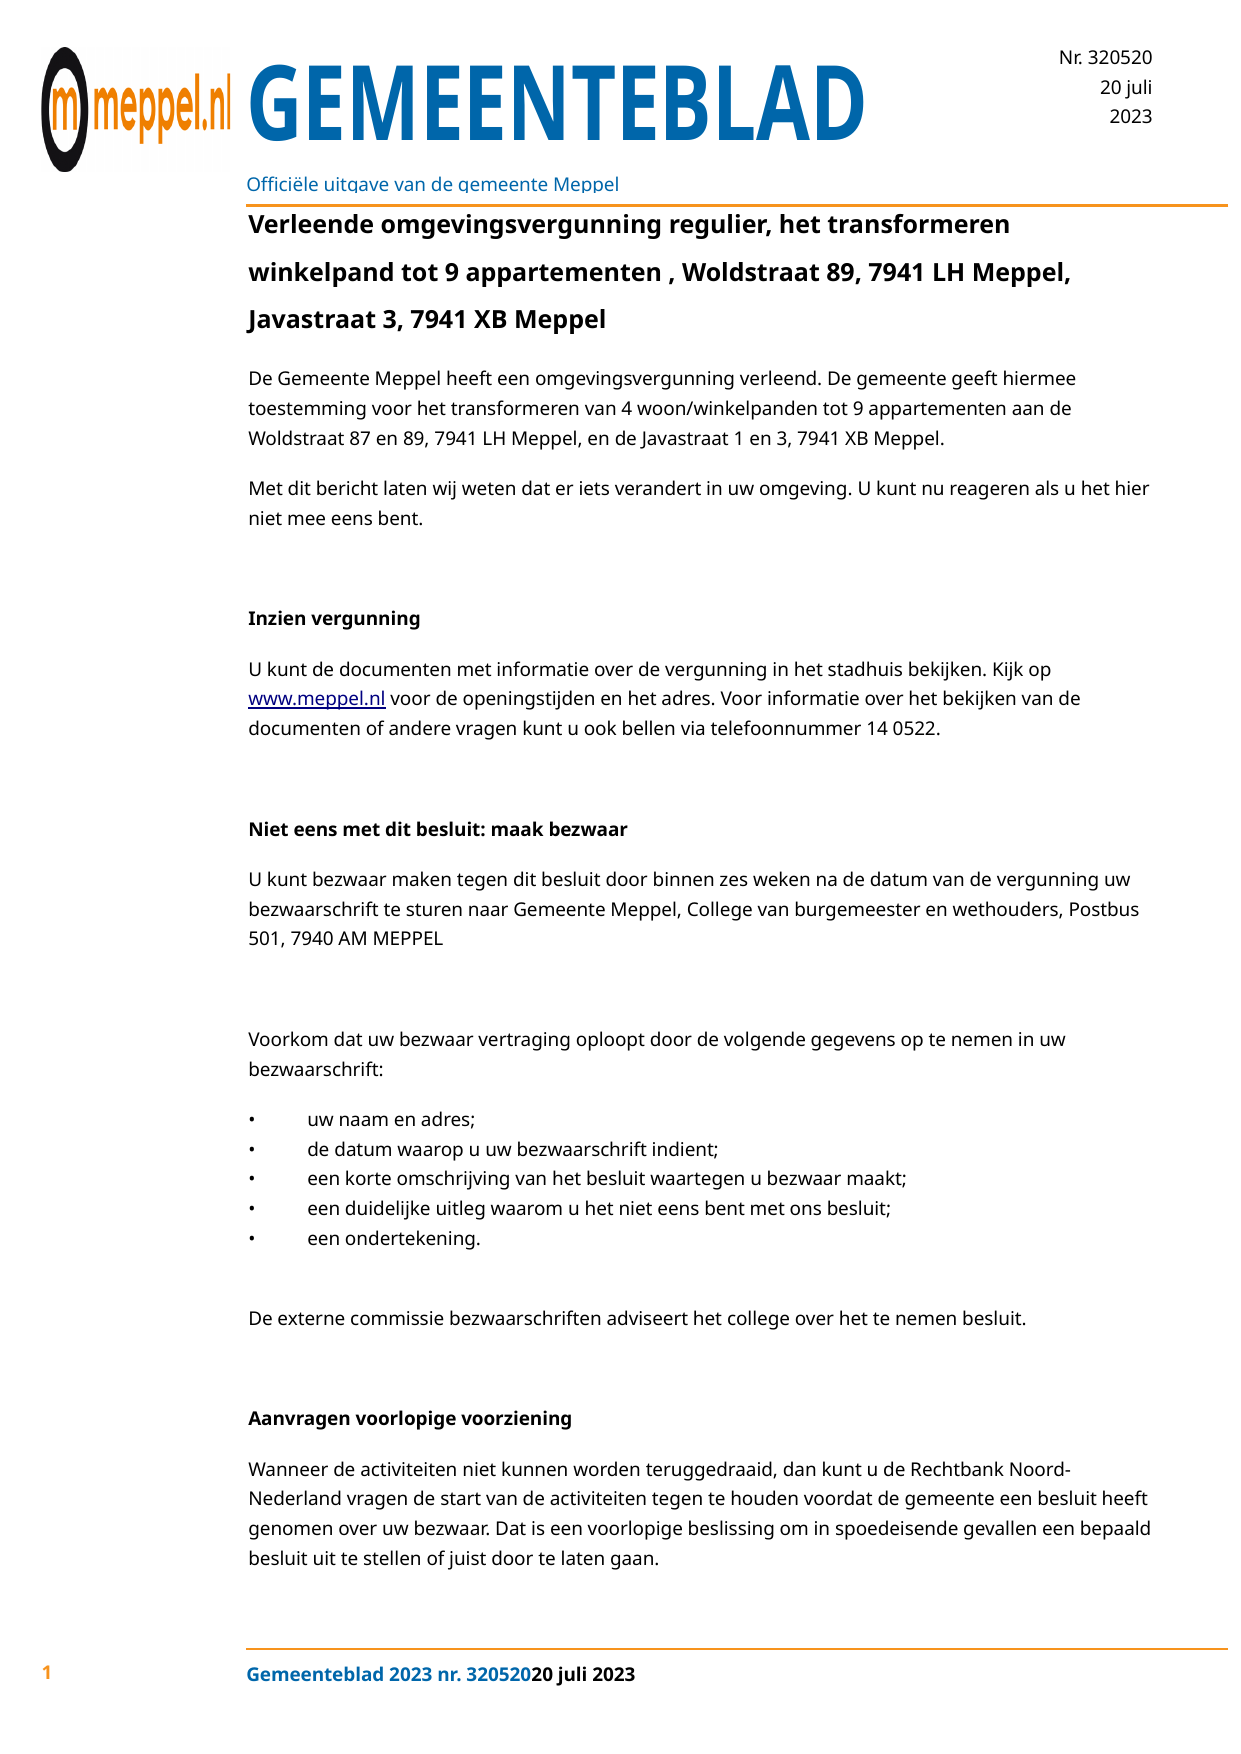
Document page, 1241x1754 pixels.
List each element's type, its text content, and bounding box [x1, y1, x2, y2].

text Verleende omgevingsvergunning regulier, het transformeren winkelpand tot 9 appartementen , Woldstraat 89, 7941 LH Meppel, Javastraat 3, 7941 XB Meppel [248, 207, 1152, 336]
text Niet eens met dit besluit: maak bezwaar [248, 816, 1152, 842]
text De Gemeente Meppel heeft een omgevingsvergunning verleend. De gemeente geeft hiermee toestemming voor het transformeren van 4 woon/winkelpanden tot 9 appartementen aan de Woldstraat 87 en 89, 7941 LH Meppel, en de Javastraat 1 en 3, 7941 XB Meppel. [248, 366, 1152, 450]
text U kunt bezwaar maken tegen dit besluit door binnen zes weken na de datum van de vergunning uw bezwaarschrift te sturen naar Gemeente Meppel, College van burgemeester en wethouders, Postbus 501, 7940 AM MEPPEL [248, 866, 1152, 951]
text Aanvragen voorlopige voorziening [248, 1406, 1152, 1431]
list een korte omschrijving van het besluit waartegen u bezwaar maakt; [248, 1166, 1152, 1191]
text Voorkom dat uw bezwaar vertraging oploopt door de volgende gegevens op te nemen in uw bezwaarschrift: [248, 1026, 1152, 1082]
list een duidelijke uitleg waarom u het niet eens bent met ons besluit; [248, 1195, 1152, 1221]
picture [41, 47, 231, 172]
text U kunt de documenten met informatie over de vergunning in het stadhuis bekijken. Kijk op www.meppel.nl voor de openingstijden en het adres. Voor informatie over het bekijken van de documenten of andere vragen kunt u ook bellen via telefoonnummer 14 0522. [248, 656, 1152, 741]
text Wanneer de activiteiten niet kunnen worden teruggedraaid, dan kunt u de Rechtbank Noord-Nederland vragen de start van de activiteiten tegen te houden voordat de gemeente een besluit heeft genomen over uw bezwaar. Dat is een voorlopige beslissing om in spoedeisende gevallen een bepaald besluit uit te stellen of juist door te laten gaan. [248, 1456, 1152, 1570]
list uw naam en adres; [248, 1106, 1152, 1132]
text Met dit bericht laten wij weten dat er iets verandert in uw omgeving. U kunt nu reageren als u het hier niet mee eens bent. [248, 475, 1152, 530]
text Inzien vergunning [248, 606, 1152, 631]
list de datum waarop u uw bezwaarschrift indient; [248, 1136, 1152, 1162]
text De externe commissie bezwaarschriften adviseert het college over het te nemen besluit. [248, 1305, 1152, 1330]
list een ondertekening. [248, 1225, 1152, 1250]
